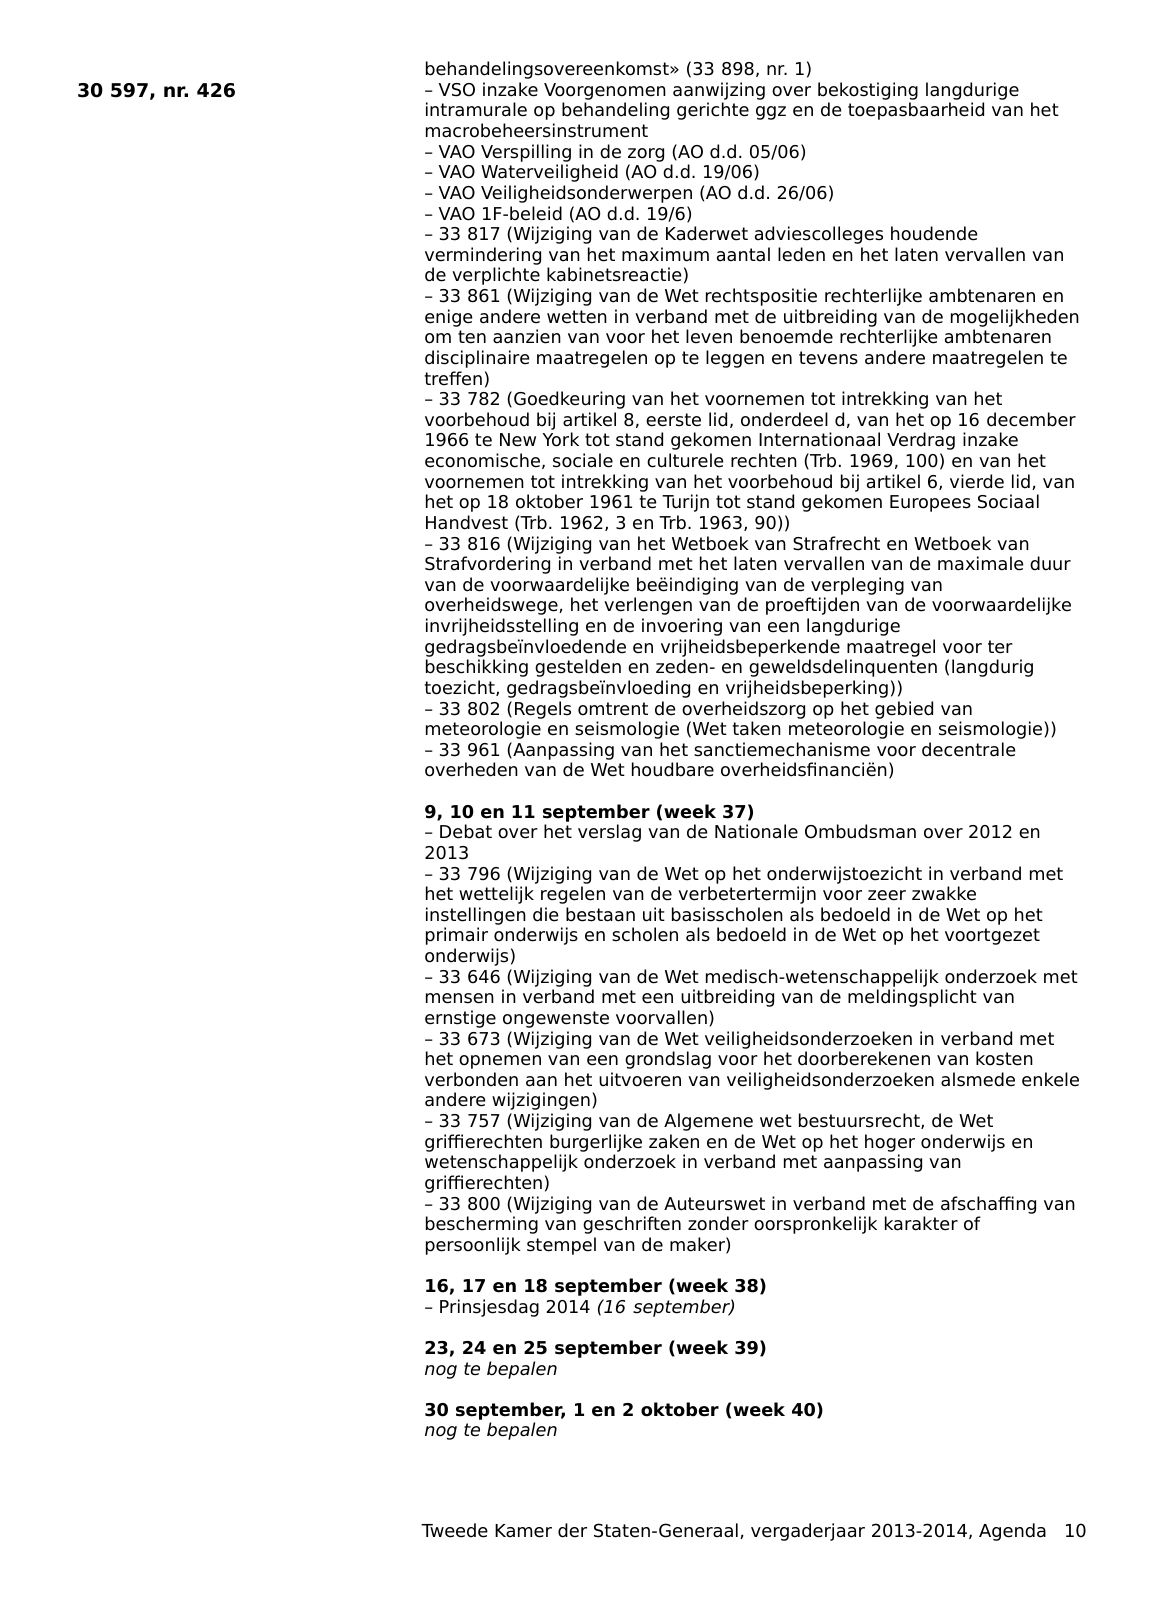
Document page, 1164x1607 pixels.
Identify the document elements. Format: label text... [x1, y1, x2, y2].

table_cell [401, 224, 418, 286]
table_cell behandelingsovereenkomst» (33 898, nr. 1) [418, 59, 1087, 80]
table_cell [77, 1255, 401, 1276]
table_cell [401, 1338, 418, 1358]
table_cell [401, 781, 418, 802]
table_cell [77, 1379, 401, 1400]
table_cell [77, 967, 401, 1028]
table_cell [77, 740, 401, 781]
table_cell [401, 1111, 418, 1193]
table_cell [401, 1194, 418, 1255]
table_cell 16, 17 en 18 september (week 38) [418, 1276, 1087, 1297]
table_cell – VAO Verspilling in de zorg (AO d.d. 05/06) [418, 142, 1087, 162]
table_cell [77, 1400, 401, 1420]
table_cell [77, 1276, 401, 1297]
table_cell [77, 204, 401, 224]
table_cell [401, 822, 418, 863]
table_cell [401, 534, 418, 698]
table_cell – 33 796 (Wijziging van de Wet op het onderwijstoezicht in verband met het wettelijk regelen van de verbetertermijn voor zeer zwakke instellingen die bestaan uit basisscholen als bedoeld in de Wet op het primair onderwijs en scholen als bedoeld in de Wet op het voortgezet onderwijs) [418, 864, 1087, 967]
table_cell [77, 864, 401, 967]
table_cell [77, 822, 401, 863]
table_cell [401, 699, 418, 740]
table_cell [401, 1029, 418, 1111]
table_cell [401, 162, 418, 183]
table_cell [401, 1420, 418, 1441]
table_cell [401, 286, 418, 389]
table_cell [77, 534, 401, 698]
table_cell – VAO Veiligheidsonderwerpen (AO d.d. 26/06) [418, 183, 1087, 203]
table_cell [77, 389, 401, 533]
table_cell 30 597, nr. 426 [77, 80, 401, 142]
table_cell [77, 699, 401, 740]
table_cell 23, 24 en 25 september (week 39) [418, 1338, 1087, 1358]
table_cell – 33 802 (Regels omtrent de overheidszorg op het gebied van meteorologie en seismologie (Wet taken meteorologie en seismologie)) [418, 699, 1087, 740]
table_cell – 33 782 (Goedkeuring van het voornemen tot intrekking van het voorbehoud bij artikel 8, eerste lid, onderdeel d, van het op 16 december 1966 te New York tot stand gekomen Internationaal Verdrag inzake economische, sociale en culturele rechten (Trb. 1969, 100) en van het voornemen tot intrekking van het voorbehoud bij artikel 6, vierde lid, van het op 18 oktober 1961 te Turijn tot stand gekomen Europees Sociaal Handvest (Trb. 1962, 3 en Trb. 1963, 90)) [418, 389, 1087, 533]
table_cell [401, 1276, 418, 1297]
table_cell [401, 59, 418, 80]
table_cell [401, 1317, 418, 1338]
table_cell – 33 816 (Wijziging van het Wetboek van Strafrecht en Wetboek van Strafvordering in verband met het laten vervallen van de maximale duur van de voorwaardelijke beëindiging van de verpleging van overheidswege, het verlengen van de proeftijden van de voorwaardelijke invrijheidsstelling en de invoering van een langdurige gedragsbeïnvloedende en vrijheidsbeperkende maatregel voor ter beschikking gestelden en zeden- en geweldsdelinquenten (langdurig toezicht, gedragsbeïnvloeding en vrijheidsbeperking)) [418, 534, 1087, 698]
table_cell – Prinsjesdag 2014 (16 september) [418, 1297, 1087, 1317]
table_cell [77, 1297, 401, 1317]
table_cell [401, 802, 418, 822]
table_cell [401, 1441, 418, 1462]
table_cell [401, 1379, 418, 1400]
table_cell [401, 1255, 418, 1276]
table_cell [418, 1317, 1087, 1338]
table_cell [401, 80, 418, 142]
table_cell [418, 1255, 1087, 1276]
table_cell 30 september, 1 en 2 oktober (week 40) [418, 1400, 1087, 1420]
table_cell – 33 673 (Wijziging van de Wet veiligheidsonderzoeken in verband met het opnemen van een grondslag voor het doorberekenen van kosten verbonden aan het uitvoeren van veiligheidsonderzoeken alsmede enkele andere wijzigingen) [418, 1029, 1087, 1111]
table_cell [77, 1111, 401, 1193]
table_cell [77, 142, 401, 162]
table_cell [77, 802, 401, 822]
table_cell [77, 183, 401, 203]
table_cell [401, 864, 418, 967]
table_cell [418, 1441, 1087, 1462]
table_cell [401, 142, 418, 162]
table_cell – 33 800 (Wijziging van de Auteurswet in verband met de afschaffing van bescherming van geschriften zonder oorspronkelijk karakter of persoonlijk stempel van de maker) [418, 1194, 1087, 1255]
table_cell [418, 781, 1087, 802]
table_cell – Debat over het verslag van de Nationale Ombudsman over 2012 en 2013 [418, 822, 1087, 863]
table_cell [401, 204, 418, 224]
table_cell [77, 162, 401, 183]
table_cell [77, 224, 401, 286]
table_cell – VAO Waterveiligheid (AO d.d. 19/06) [418, 162, 1087, 183]
table_cell [77, 1194, 401, 1255]
table_cell [77, 1420, 401, 1441]
table_cell [77, 1441, 401, 1462]
table_cell [401, 1359, 418, 1379]
table_cell [77, 781, 401, 802]
table_cell – 33 961 (Aanpassing van het sanctiemechanisme voor decentrale overheden van de Wet houdbare overheidsfinanciën) [418, 740, 1087, 781]
table_cell [418, 1379, 1087, 1400]
table_cell 9, 10 en 11 september (week 37) [418, 802, 1087, 822]
table_cell [401, 1400, 418, 1420]
table_cell [77, 1317, 401, 1338]
table_cell – 33 861 (Wijziging van de Wet rechtspositie rechterlijke ambtenaren en enige andere wetten in verband met de uitbreiding van de mogelijkheden om ten aanzien van voor het leven benoemde rechterlijke ambtenaren disciplinaire maatregelen op te leggen en tevens andere maatregelen te treffen) [418, 286, 1087, 389]
table_cell [77, 59, 401, 80]
table_cell [401, 389, 418, 533]
table_cell [401, 740, 418, 781]
table_cell [77, 1338, 401, 1358]
table_cell nog te bepalen [418, 1359, 1087, 1379]
table_cell [77, 1029, 401, 1111]
table_cell [77, 286, 401, 389]
table_cell [401, 967, 418, 1028]
table_cell – 33 817 (Wijziging van de Kaderwet adviescolleges houdende vermindering van het maximum aantal leden en het laten vervallen van de verplichte kabinetsreactie) [418, 224, 1087, 286]
table_cell [77, 1359, 401, 1379]
table_cell – 33 757 (Wijziging van de Algemene wet bestuursrecht, de Wet griffierechten burgerlijke zaken en de Wet op het hoger onderwijs en wetenschappelijk onderzoek in verband met aanpassing van griffierechten) [418, 1111, 1087, 1193]
table_cell – 33 646 (Wijziging van de Wet medisch-wetenschappelijk onderzoek met mensen in verband met een uitbreiding van de meldingsplicht van ernstige ongewenste voorvallen) [418, 967, 1087, 1028]
table_cell – VSO inzake Voorgenomen aanwijzing over bekostiging langdurige intramurale op behandeling gerichte ggz en de toepasbaarheid van het macrobeheersinstrument [418, 80, 1087, 142]
table_cell – VAO 1F-beleid (AO d.d. 19/6) [418, 204, 1087, 224]
table_cell nog te bepalen [418, 1420, 1087, 1441]
table_cell [401, 183, 418, 203]
table_cell [401, 1297, 418, 1317]
